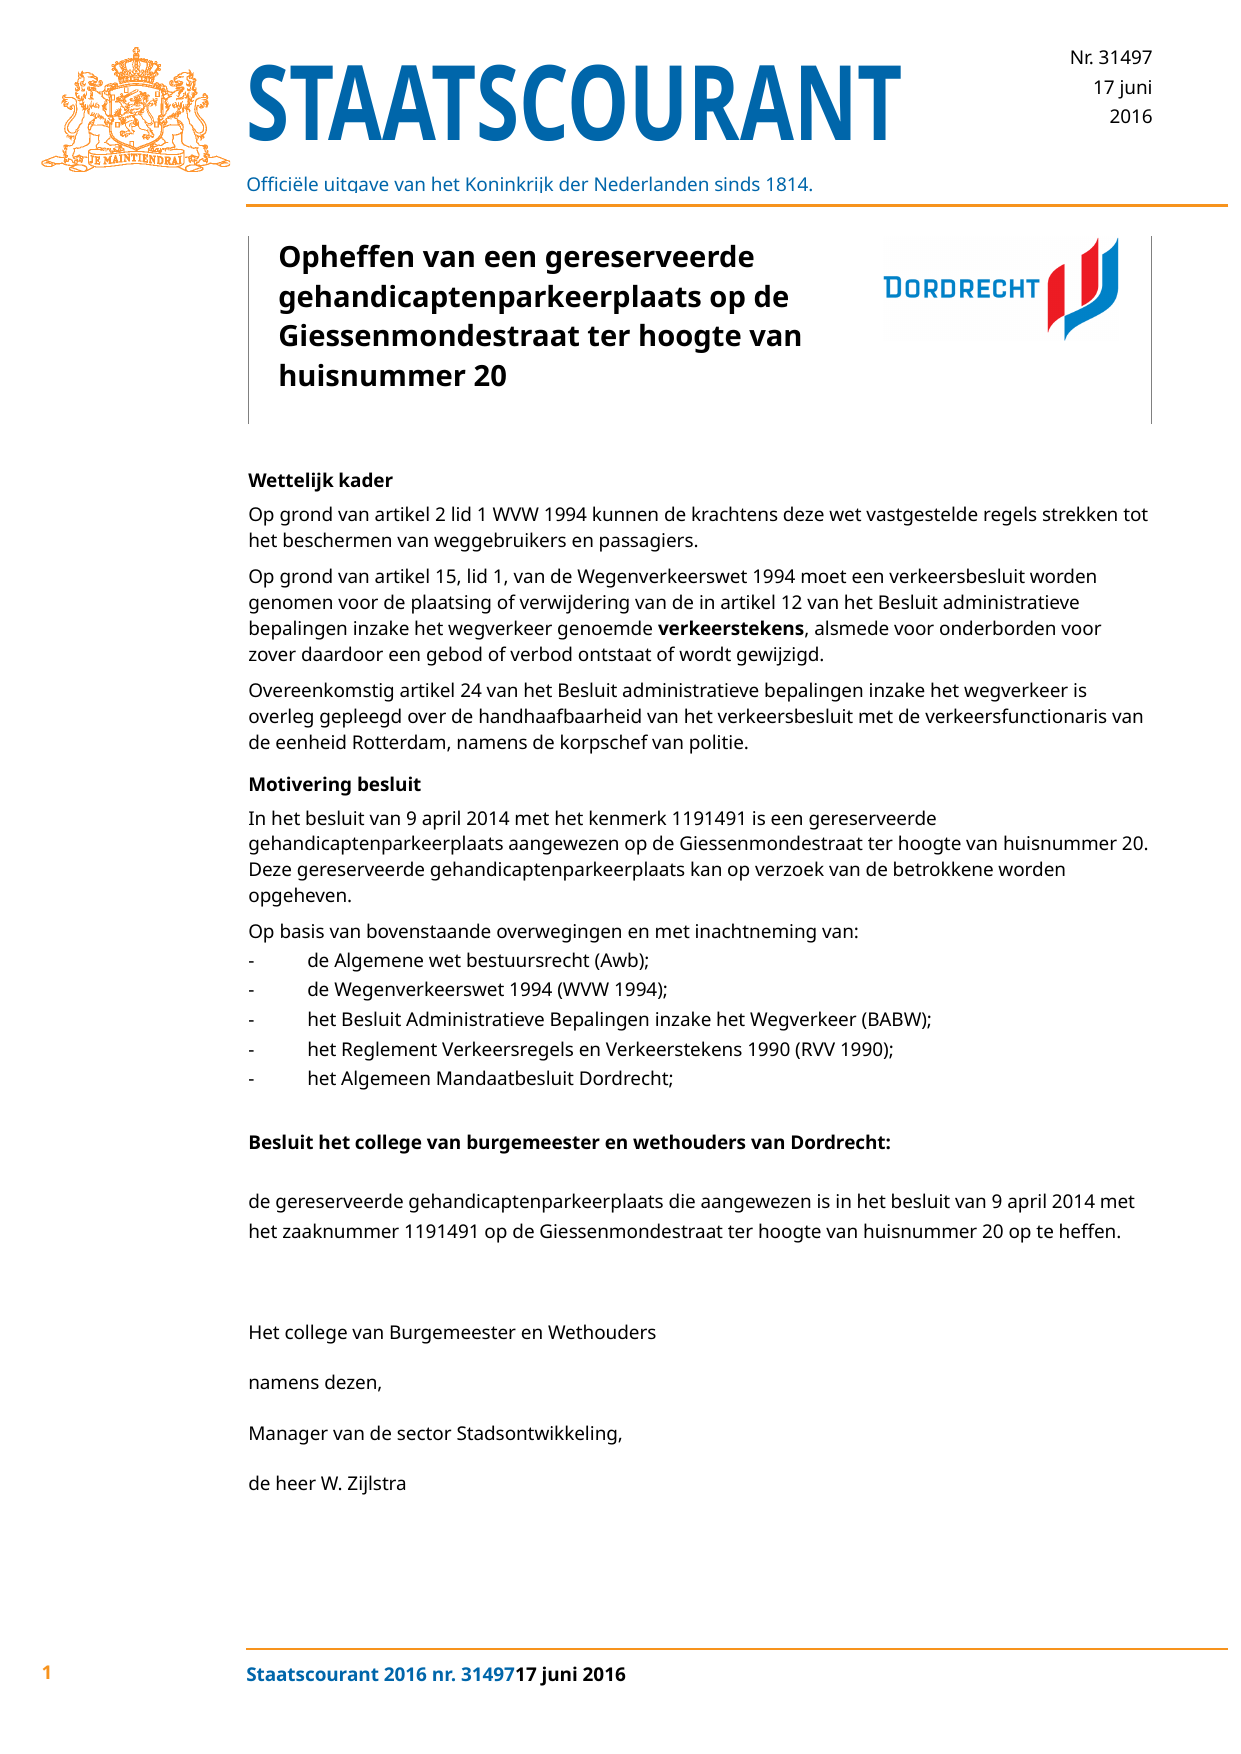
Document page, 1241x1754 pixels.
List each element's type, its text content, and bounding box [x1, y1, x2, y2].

text Het college van Burgemeester en Wethouders [248, 1319, 1152, 1345]
text de gereserveerde gehandicaptenparkeerplaats die aangewezen is in het besluit van 9 april 2014 met het zaaknummer 1191491 op de Giessenmondestraat ter hoogte van huisnummer 20 op te heffen. [248, 1188, 1152, 1244]
list het Algemeen Mandaatbesluit Dordrecht; [248, 1065, 1152, 1091]
text Op grond van artikel 15, lid 1, van de Wegenverkeerswet 1994 moet een verkeersbesluit worden genomen voor de plaatsing of verwijdering van de in artikel 12 van het Besluit administratieve bepalingen inzake het wegverkeer genoemde verkeerstekens, alsmede voor onderborden voor zover daardoor een gebod of verbod ontstaat of wordt gewijzigd. [248, 564, 1152, 667]
list de Wegenverkeerswet 1994 (WVW 1994); [248, 977, 1152, 1002]
list het Reglement Verkeersregels en Verkeerstekens 1990 (RVV 1990); [248, 1036, 1152, 1062]
picture [41, 47, 231, 172]
text de heer W. Zijlstra [248, 1470, 1152, 1496]
text Wettelijk kader [248, 467, 1152, 493]
list het Besluit Administratieve Bepalingen inzake het Wegverkeer (BABW); [248, 1006, 1152, 1032]
text namens dezen, [248, 1369, 1152, 1395]
text Manager van de sector Stadsontwikkeling, [248, 1420, 1152, 1446]
text In het besluit van 9 april 2014 met het kenmerk 1191491 is een gereserveerde gehandicaptenparkeerplaats aangewezen op de Giessenmondestraat ter hoogte van huisnummer 20. Deze gereserveerde gehandicaptenparkeerplaats kan op verzoek van de betrokkene worden opgeheven. [248, 805, 1152, 908]
list de Algemene wet bestuursrecht (Awb); [248, 947, 1152, 973]
text Overeenkomstig artikel 24 van het Besluit administratieve bepalingen inzake het wegverkeer is overleg gepleegd over de handhaafbaarheid van het verkeersbesluit met de verkeersfunctionaris van de eenheid Rotterdam, namens de korpschef van politie. [248, 677, 1152, 755]
table_header [850, 236, 1151, 424]
picture [882, 236, 1119, 341]
text Besluit het college van burgemeester en wethouders van Dordrecht: [248, 1129, 1152, 1155]
table_header Opheffen van een gereserveerde gehandicaptenparkeerplaats op de Giessenmondestraat ter hoogte van huisnummer 20 [249, 236, 850, 424]
text Op grond van artikel 2 lid 1 WVW 1994 kunnen de krachtens deze wet vastgestelde regels strekken tot het beschermen van weggebruikers en passagiers. [248, 501, 1152, 553]
text Op basis van bovenstaande overwegingen en met inachtneming van: [248, 919, 1152, 944]
text Motivering besluit [248, 771, 1152, 797]
